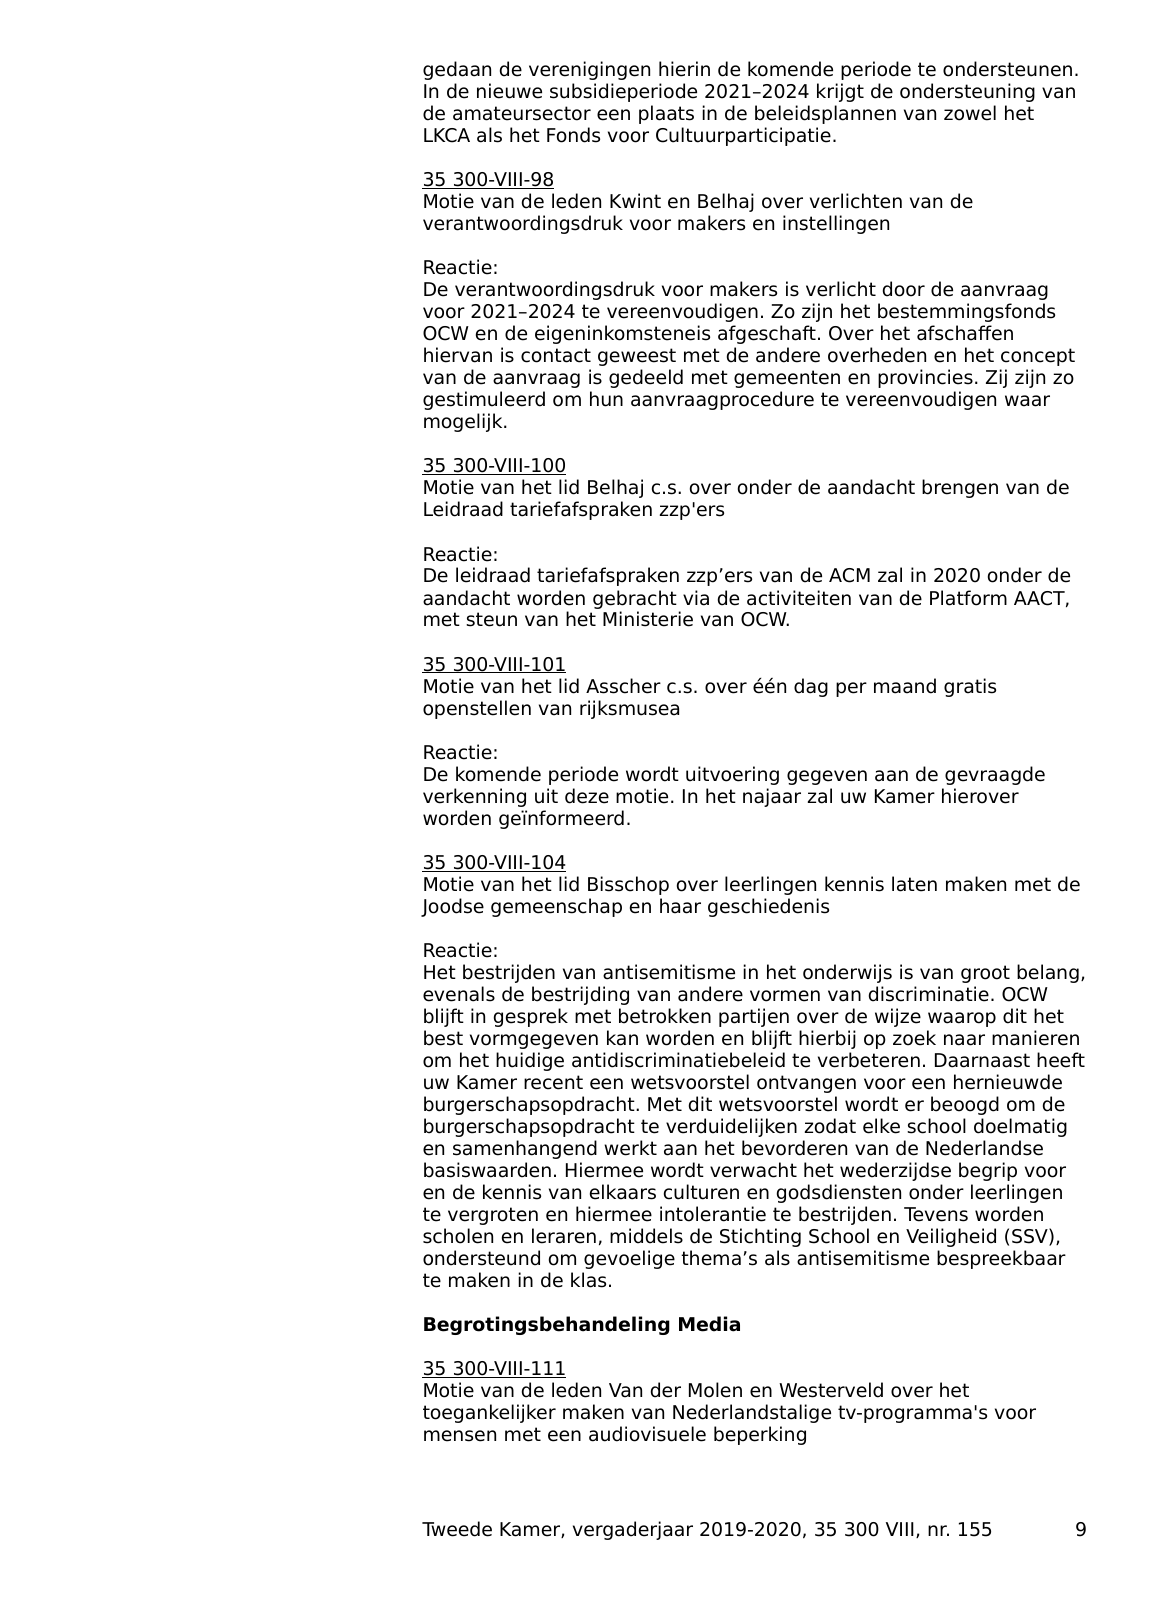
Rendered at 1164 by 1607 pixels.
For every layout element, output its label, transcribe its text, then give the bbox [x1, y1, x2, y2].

text gedaan de verenigingen hierin de komende periode te ondersteunen. In de nieuwe subsidieperiode 2021–2024 krijgt de ondersteuning van de amateursector een plaats in de beleidsplannen van zowel het LKCA als het Fonds voor Cultuurparticipatie. [422, 59, 1087, 147]
text Reactie: [422, 742, 1087, 764]
text 35 300-VIII-111 [422, 1358, 1087, 1380]
text Motie van het lid Belhaj c.s. over onder de aandacht brengen van de Leidraad tariefafspraken zzp'ers [422, 477, 1087, 521]
text 35 300-VIII-100 [422, 455, 1087, 477]
text Reactie: [422, 257, 1087, 279]
text De verantwoordingsdruk voor makers is verlicht door de aanvraag voor 2021–2024 te vereenvoudigen. Zo zijn het bestemmingsfonds OCW en de eigeninkomsteneis afgeschaft. Over het afschaffen hiervan is contact geweest met de andere overheden en het concept van de aanvraag is gedeeld met gemeenten en provincies. Zij zijn zo gestimuleerd om hun aanvraagprocedure te vereenvoudigen waar mogelijk. [422, 279, 1087, 433]
text Motie van het lid Asscher c.s. over één dag per maand gratis openstellen van rijksmusea [422, 676, 1087, 719]
subtitle Begrotingsbehandeling Media [422, 1314, 1087, 1336]
text Motie van het lid Bisschop over leerlingen kennis laten maken met de Joodse gemeenschap en haar geschiedenis [422, 874, 1087, 918]
text Reactie: [422, 543, 1087, 565]
text Motie van de leden Kwint en Belhaj over verlichten van de verantwoordingsdruk voor makers en instellingen [422, 191, 1087, 235]
text De leidraad tariefafspraken zzp’ers van de ACM zal in 2020 onder de aandacht worden gebracht via de activiteiten van de Platform AACT, met steun van het Ministerie van OCW. [422, 565, 1087, 631]
text 35 300-VIII-98 [422, 169, 1087, 191]
text 35 300-VIII-104 [422, 852, 1087, 874]
text 35 300-VIII-101 [422, 653, 1087, 676]
text De komende periode wordt uitvoering gegeven aan de gevraagde verkenning uit deze motie. In het najaar zal uw Kamer hierover worden geïnformeerd. [422, 764, 1087, 829]
text Reactie: [422, 940, 1087, 962]
text Motie van de leden Van der Molen en Westerveld over het toegankelijker maken van Nederlandstalige tv-programma's voor mensen met een audiovisuele beperking [422, 1380, 1087, 1446]
text Het bestrijden van antisemitisme in het onderwijs is van groot belang, evenals de bestrijding van andere vormen van discriminatie. OCW blijft in gesprek met betrokken partijen over de wijze waarop dit het best vormgegeven kan worden en blijft hierbij op zoek naar manieren om het huidige antidiscriminatiebeleid te verbeteren. Daarnaast heeft uw Kamer recent een wetsvoorstel ontvangen voor een hernieuwde burgerschapsopdracht. Met dit wetsvoorstel wordt er beoogd om de burgerschapsopdracht te verduidelijken zodat elke school doelmatig en samenhangend werkt aan het bevorderen van de Nederlandse basiswaarden. Hiermee wordt verwacht het wederzijdse begrip voor en de kennis van elkaars culturen en godsdiensten onder leerlingen te vergroten en hiermee intolerantie te bestrijden. Tevens worden scholen en leraren, middels de Stichting School en Veiligheid (SSV), ondersteund om gevoelige thema’s als antisemitisme bespreekbaar te maken in de klas. [422, 962, 1087, 1292]
